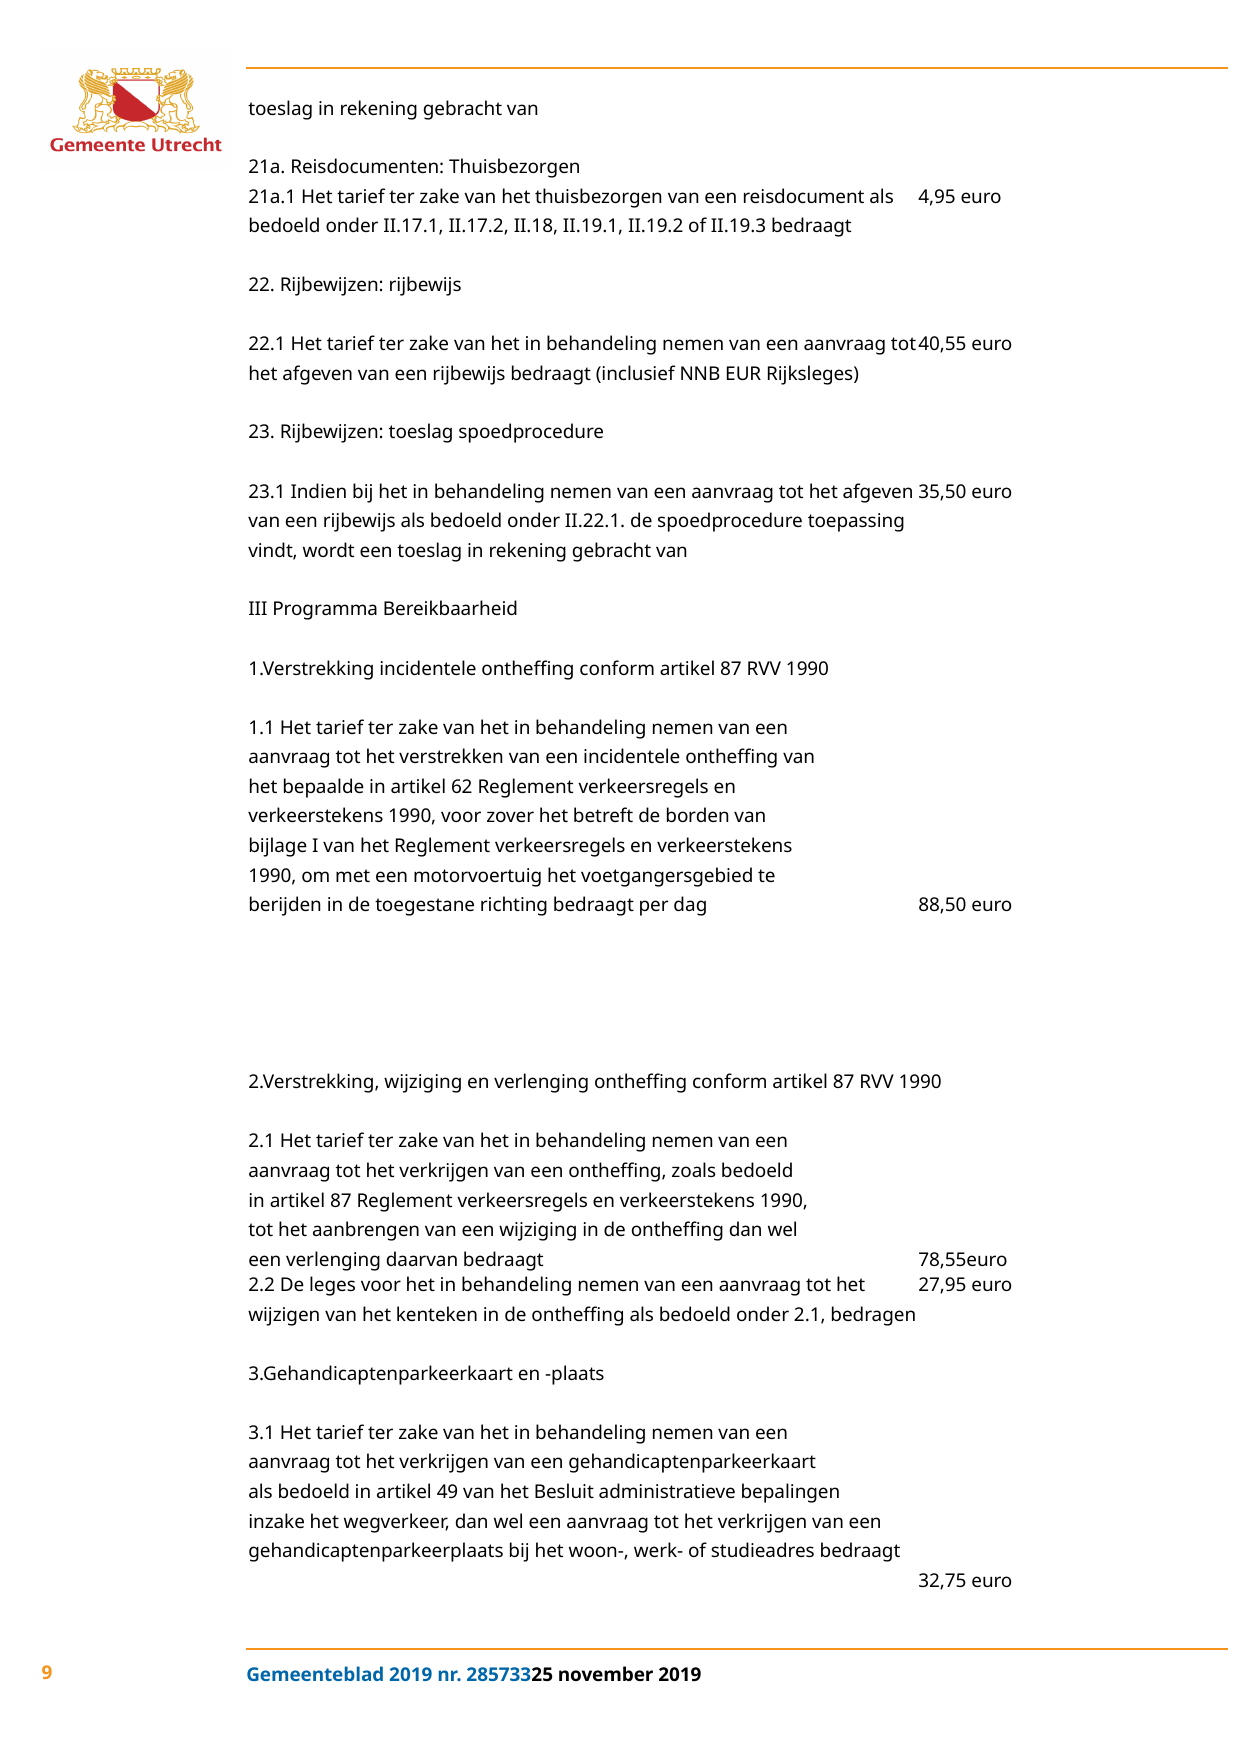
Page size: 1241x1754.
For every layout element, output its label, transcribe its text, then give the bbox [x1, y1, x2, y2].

table_header 3.1 Het tarief ter zake van het in behandeling nemen van een aanvraag tot het verkrijgen van een gehandicaptenparkeerkaart als bedoeld in artikel 49 van het Besluit administratieve bepalingen inzake het wegverkeer, dan wel een aanvraag tot het verkrijgen van een gehandicaptenparkeerplaats bij het woon-, werk- of studieadres bedraagt [248, 1419, 918, 1593]
table_header 23.1 Indien bij het in behandeling nemen van een aanvraag tot het afgeven van een rijbewijs als bedoeld onder II.22.1. de spoedprocedure toepassing vindt, wordt een toeslag in rekening gebracht van [248, 478, 918, 563]
table_header 32,75 euro [918, 1419, 1152, 1593]
table_header 40,55 euro [918, 330, 1152, 386]
table_header 78,55euro [918, 1128, 1152, 1272]
table_header 22.1 Het tarief ter zake van het in behandeling nemen van een aanvraag tot het afgeven van een rijbewijs bedraagt (inclusief NNB EUR Rijksleges) [248, 330, 918, 386]
table_header 35,50 euro [918, 478, 1152, 563]
text 21a. Reisdocumenten: Thuisbezorgen [248, 153, 1152, 179]
table_header 1.1 Het tarief ter zake van het in behandeling nemen van een aanvraag tot het verstrekken van een incidentele ontheffing van het bepaalde in artikel 62 Reglement verkeersregels en verkeerstekens 1990, voor zover het betreft de borden van bijlage I van het Reglement verkeersregels en verkeerstekens 1990, om met een motorvoertuig het voetgangersgebied te berijden in de toegestane richting bedraagt per dag [248, 714, 918, 917]
table_header 21a.1 Het tarief ter zake van het thuisbezorgen van een reisdocument als bedoeld onder II.17.1, II.17.2, II.18, II.19.1, II.19.2 of II.19.3 bedraagt [248, 183, 918, 238]
table_cell 2.2 De leges voor het in behandeling nemen van een aanvraag tot het wijzigen van het kenteken in de ontheffing als bedoeld onder 2.1, bedragen [248, 1272, 918, 1327]
table_cell 27,95 euro [918, 1272, 1152, 1327]
text 23. Rijbewijzen: toeslag spoedprocedure [248, 418, 1152, 444]
table_header 2.1 Het tarief ter zake van het in behandeling nemen van een aanvraag tot het verkrijgen van een ontheffing, zoals bedoeld in artikel 87 Reglement verkeersregels en verkeerstekens 1990, tot het aanbrengen van een wijziging in de ontheffing dan wel een verlenging daarvan bedraagt [248, 1128, 918, 1272]
table_header toeslag in rekening gebracht van [248, 95, 918, 121]
picture [41, 47, 231, 172]
text 1.Verstrekking incidentele ontheffing conform artikel 87 RVV 1990 [248, 655, 1152, 680]
table_header 88,50 euro [918, 714, 1152, 917]
text 3.Gehandicaptenparkeerkaart en -plaats [248, 1360, 1152, 1386]
text 2.Verstrekking, wijziging en verlenging ontheffing conform artikel 87 RVV 1990 [248, 1068, 1152, 1094]
text 22. Rijbewijzen: rijbewijs [248, 271, 1152, 297]
table_header [918, 95, 1152, 121]
table_header 4,95 euro [918, 183, 1152, 238]
text III Programma Bereikbaarheid [248, 596, 1152, 621]
